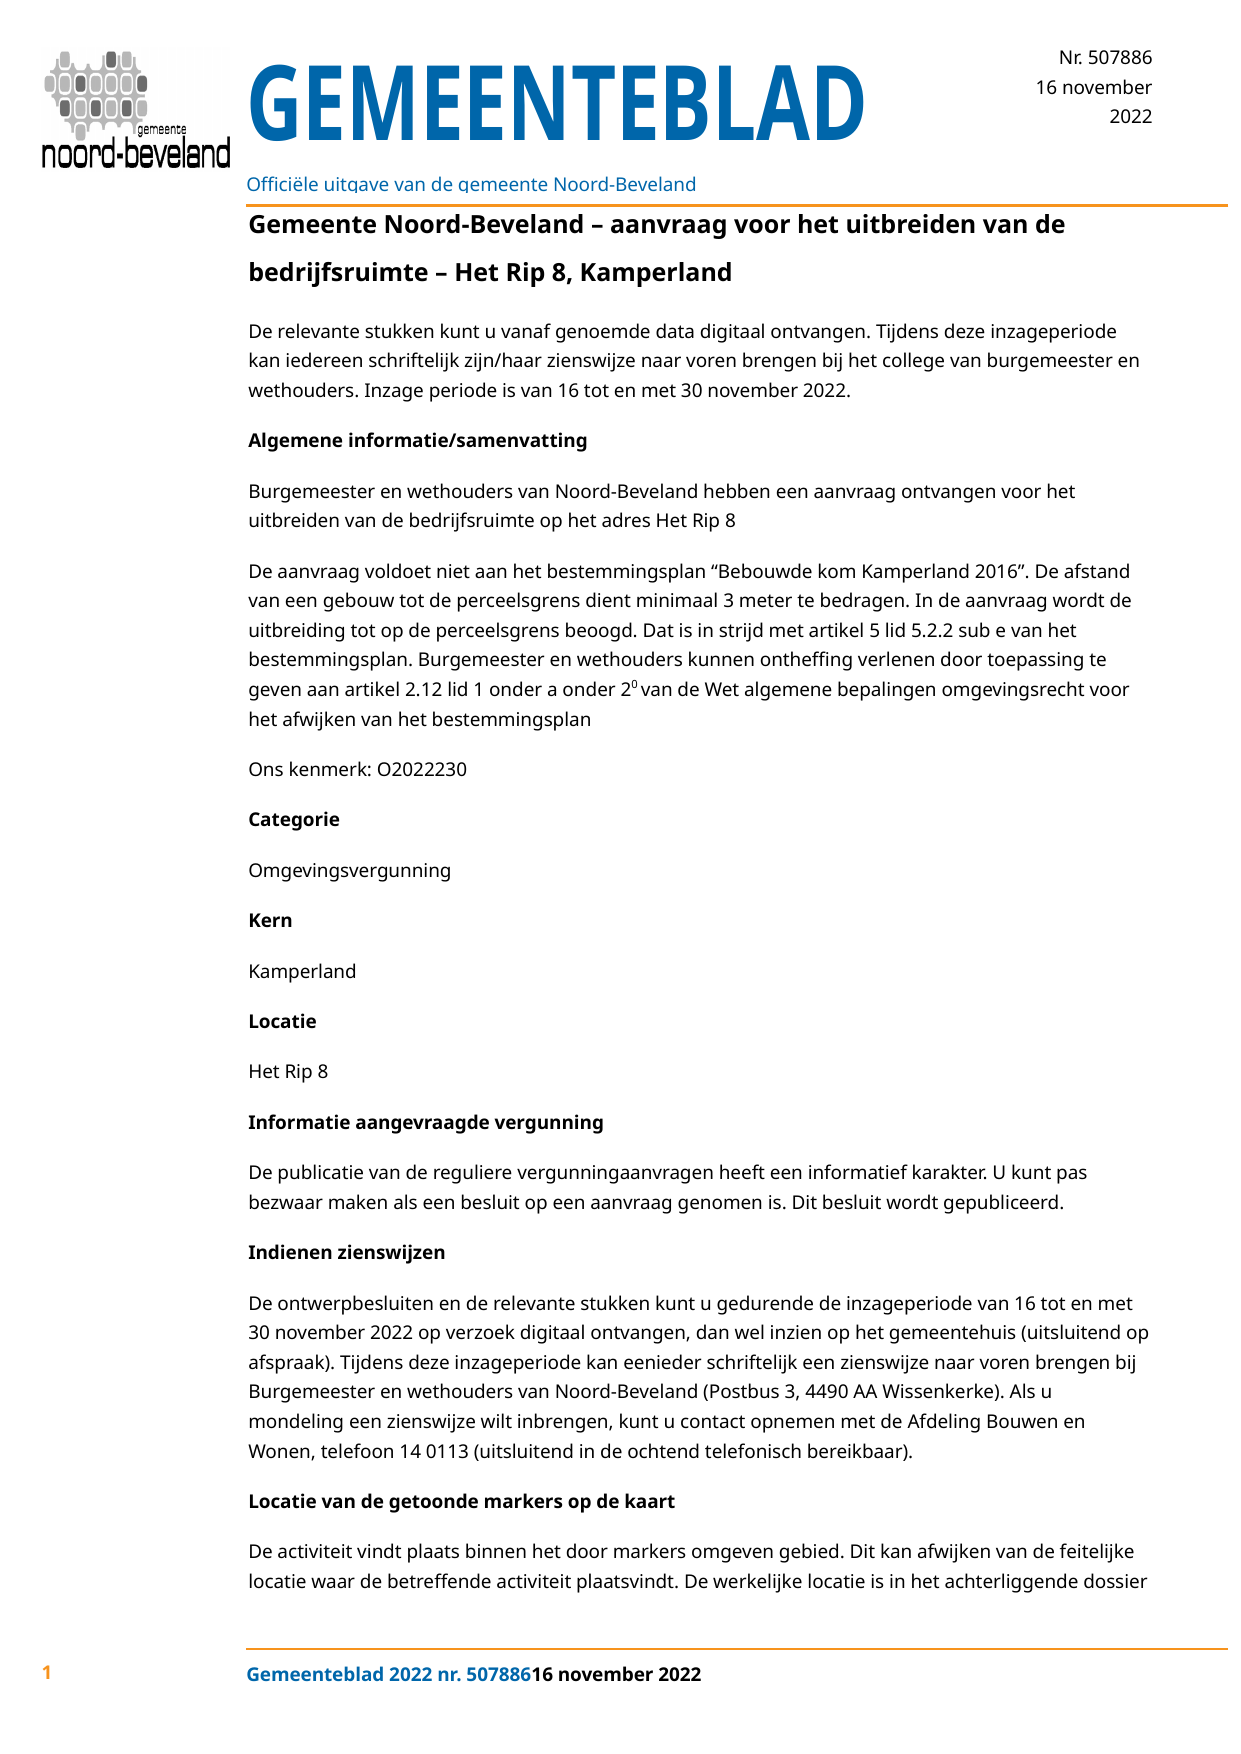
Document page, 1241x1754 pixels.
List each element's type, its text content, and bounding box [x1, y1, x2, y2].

text Burgemeester en wethouders van Noord-Beveland hebben een aanvraag ontvangen voor het uitbreiden van de bedrijfsruimte op het adres Het Rip 8 [248, 478, 1152, 533]
text Gemeente Noord-Beveland – aanvraag voor het uitbreiden van de bedrijfsruimte – Het Rip 8, Kamperland [248, 207, 1152, 288]
text Kamperland [248, 958, 1152, 984]
text De ontwerpbesluiten en de relevante stukken kunt u gedurende de inzageperiode van 16 tot en met 30 november 2022 op verzoek digitaal ontvangen, dan wel inzien op het gemeentehuis (uitsluitend op afspraak). Tijdens deze inzageperiode kan eenieder schriftelijk een zienswijze naar voren brengen bij Burgemeester en wethouders van Noord-Beveland (Postbus 3, 4490 AA Wissenkerke). Als u mondeling een zienswijze wilt inbrengen, kunt u contact opnemen met de Afdeling Bouwen en Wonen, telefoon 14 0113 (uitsluitend in de ochtend telefonisch bereikbaar). [248, 1290, 1152, 1464]
text Omgevingsvergunning [248, 857, 1152, 883]
text Algemene informatie/samenvatting [248, 427, 1152, 453]
text Locatie [248, 1008, 1152, 1034]
text De aanvraag voldoet niet aan het bestemmingsplan “Bebouwde kom Kamperland 2016”. De afstand van een gebouw tot de perceelsgrens dient minimaal 3 meter te bedragen. In de aanvraag wordt de uitbreiding tot op de perceelsgrens beoogd. Dat is in strijd met artikel 5 lid 5.2.2 sub e van het bestemmingsplan. Burgemeester en wethouders kunnen ontheffing verlenen door toepassing te geven aan artikel 2.12 lid 1 onder a onder 20 van de Wet algemene bepalingen omgevingsrecht voor het afwijken van het bestemmingsplan [248, 558, 1152, 732]
text Locatie van de getoonde markers op de kaart [248, 1488, 1152, 1514]
text De activiteit vindt plaats binnen het door markers omgeven gebied. Dit kan afwijken van de feitelijke locatie waar de betreffende activiteit plaatsvindt. De werkelijke locatie is in het achterliggende dossier [248, 1539, 1152, 1594]
text Categorie [248, 807, 1152, 832]
text De publicatie van de reguliere vergunningaanvragen heeft een informatief karakter. U kunt pas bezwaar maken als een besluit op een aanvraag genomen is. Dit besluit wordt gepubliceerd. [248, 1159, 1152, 1215]
text Kern [248, 907, 1152, 933]
text De relevante stukken kunt u vanaf genoemde data digitaal ontvangen. Tijdens deze inzageperiode kan iedereen schriftelijk zijn/haar zienswijze naar voren brengen bij het college van burgemeester en wethouders. Inzage periode is van 16 tot en met 30 november 2022. [248, 318, 1152, 403]
picture [41, 47, 231, 172]
text Ons kenmerk: O2022230 [248, 756, 1152, 782]
text Het Rip 8 [248, 1059, 1152, 1084]
text Indienen zienswijzen [248, 1239, 1152, 1265]
text Informatie aangevraagde vergunning [248, 1109, 1152, 1135]
